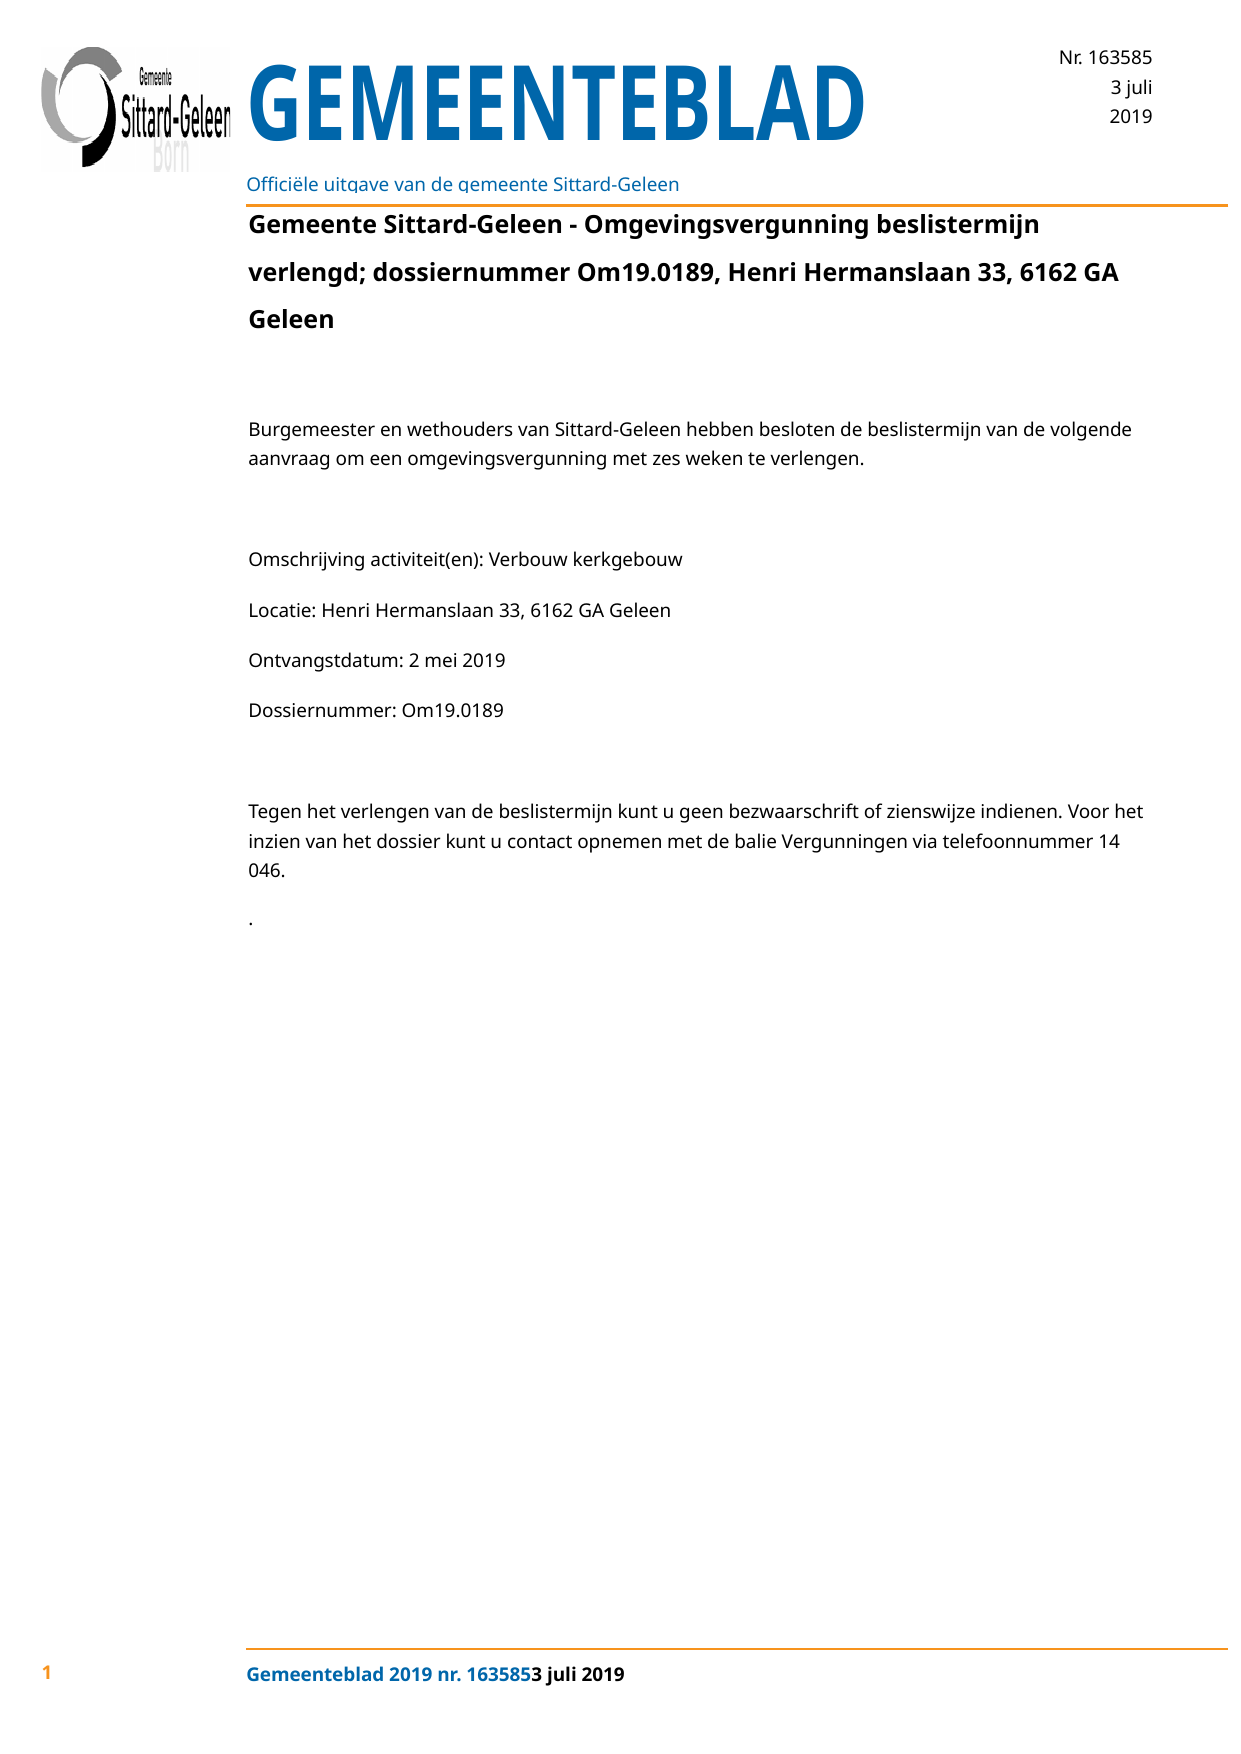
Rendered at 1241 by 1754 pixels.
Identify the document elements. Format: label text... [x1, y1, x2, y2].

text Dossiernummer: Om19.0189 [248, 698, 1152, 723]
picture [41, 47, 231, 172]
text Gemeente Sittard-Geleen - Omgevingsvergunning beslistermijn verlengd; dossiernummer Om19.0189, Henri Hermanslaan 33, 6162 GA Geleen [248, 207, 1152, 336]
text . [248, 905, 1152, 931]
text Locatie: Henri Hermanslaan 33, 6162 GA Geleen [248, 597, 1152, 622]
text Tegen het verlengen van de beslistermijn kunt u geen bezwaarschrift of zienswijze indienen. Voor het inzien van het dossier kunt u contact opnemen met de balie Vergunningen via telefoonnummer 14 046. [248, 798, 1152, 883]
text Ontvangstdatum: 2 mei 2019 [248, 647, 1152, 673]
text Burgemeester en wethouders van Sittard-Geleen hebben besloten de beslistermijn van de volgende aanvraag om een omgevingsvergunning met zes weken te verlengen. [248, 416, 1152, 471]
text Omschrijving activiteit(en): Verbouw kerkgebouw [248, 546, 1152, 572]
